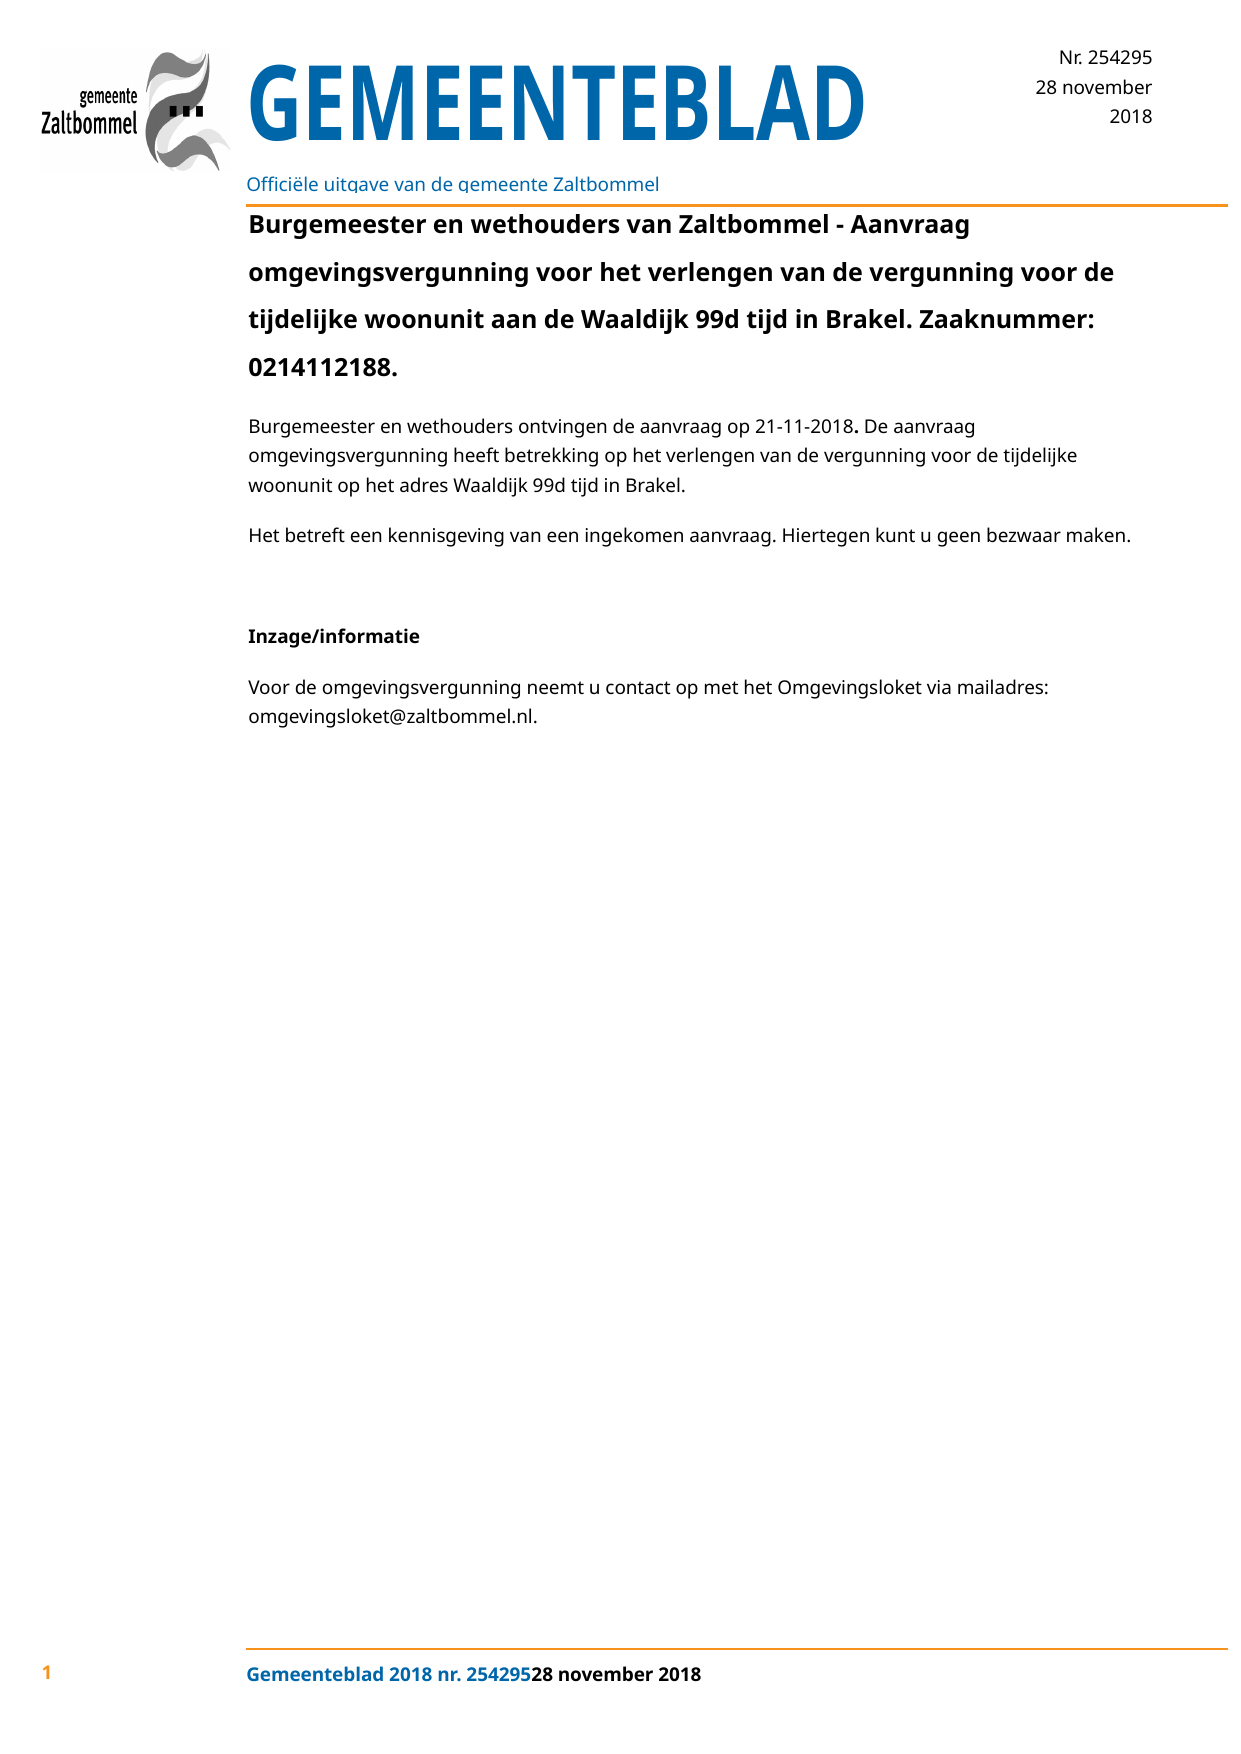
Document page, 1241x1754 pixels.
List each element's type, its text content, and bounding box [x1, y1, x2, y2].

text Burgemeester en wethouders van Zaltbommel - Aanvraag omgevingsvergunning voor het verlengen van de vergunning voor de tijdelijke woonunit aan de Waaldijk 99d tijd in Brakel. Zaaknummer: 0214112188. [248, 207, 1152, 384]
text Burgemeester en wethouders ontvingen de aanvraag op 21-11-2018. De aanvraag omgevingsvergunning heeft betrekking op het verlengen van de vergunning voor de tijdelijke woonunit op het adres Waaldijk 99d tijd in Brakel. [248, 413, 1152, 498]
text Inzage/informatie [248, 623, 1152, 649]
text Het betreft een kennisgeving van een ingekomen aanvraag. Hiertegen kunt u geen bezwaar maken. [248, 523, 1152, 548]
text Voor de omgevingsvergunning neemt u contact op met het Omgevingsloket via mailadres: omgevingsloket@zaltbommel.nl. [248, 674, 1152, 729]
picture [41, 47, 231, 172]
